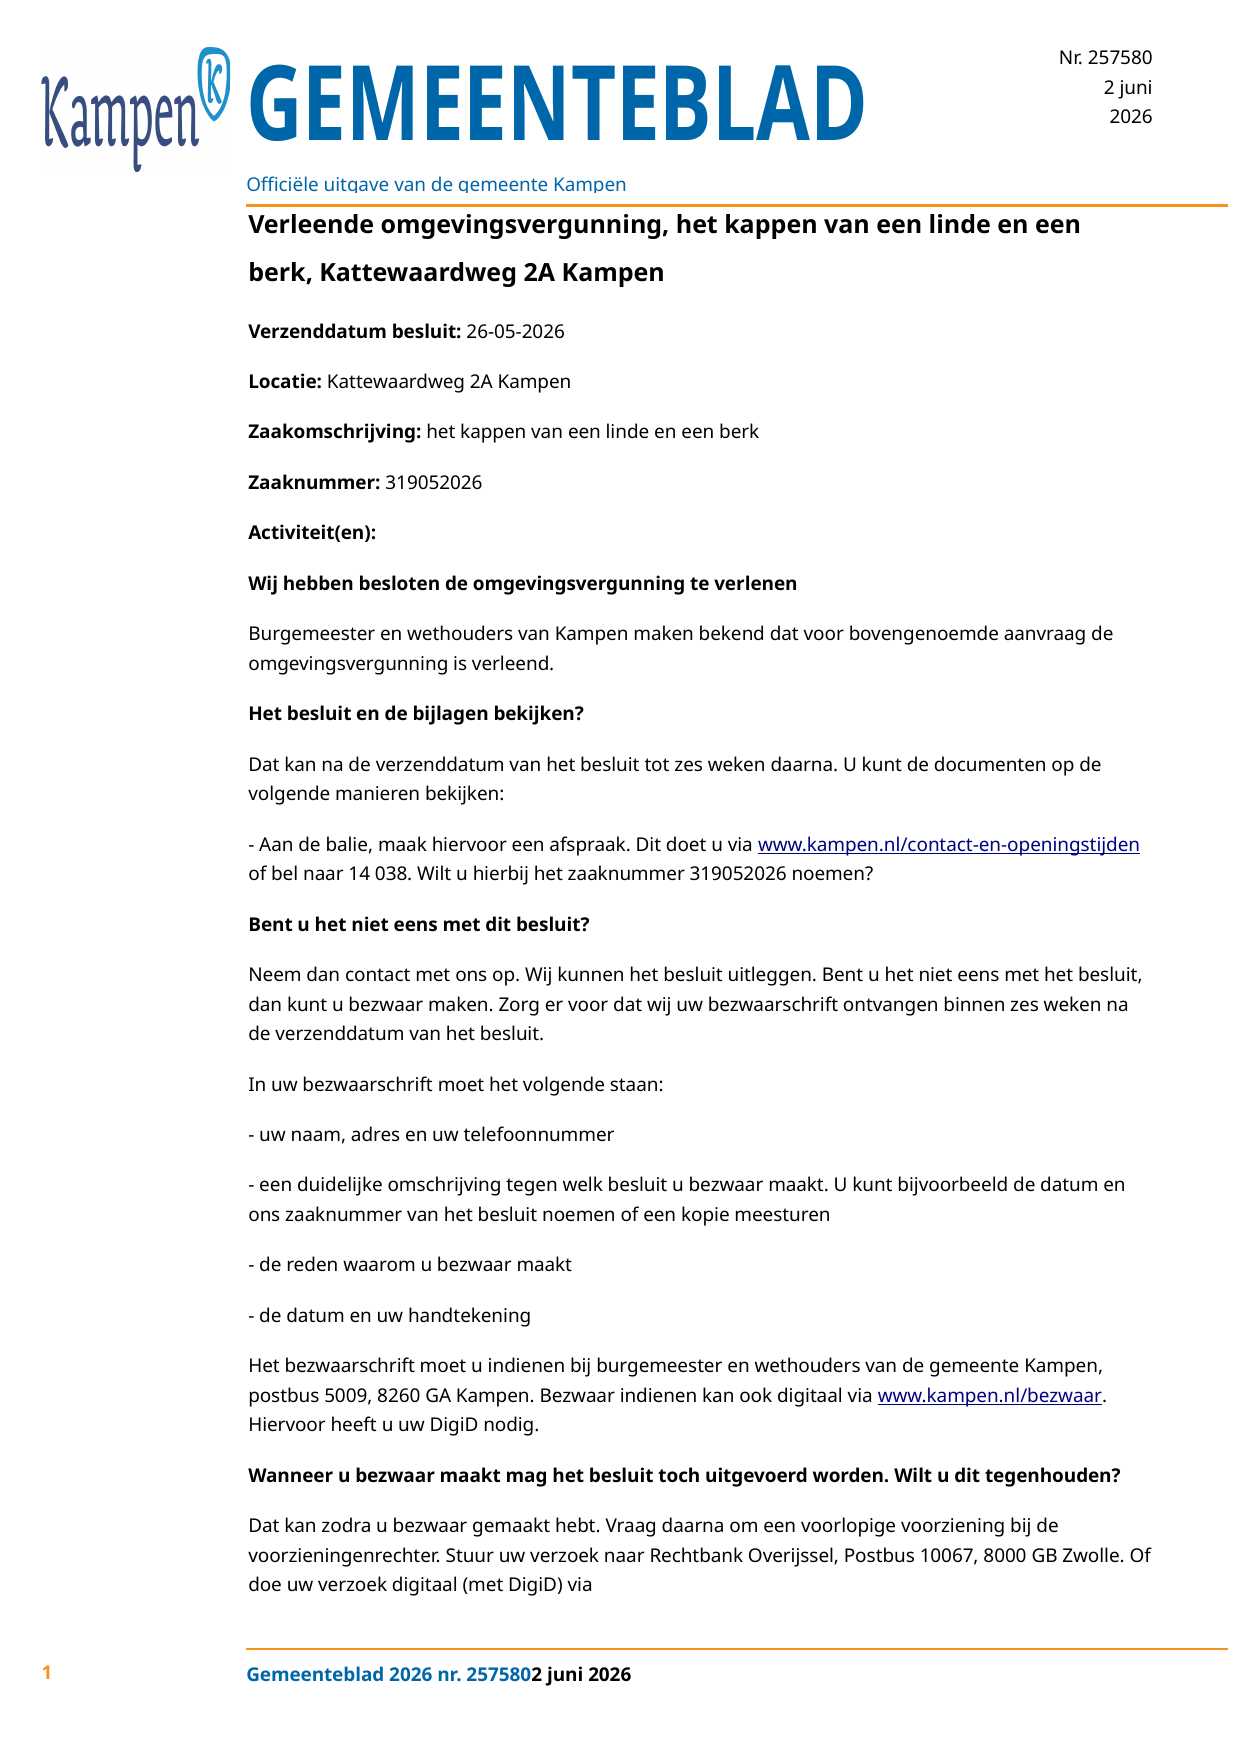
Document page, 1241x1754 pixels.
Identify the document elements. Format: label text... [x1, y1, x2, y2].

text Activiteit(en): [248, 519, 1152, 545]
text - Aan de balie, maak hiervoor een afspraak. Dit doet u via www.kampen.nl/contact-en-openingstijden of bel naar 14 038. Wilt u hierbij het zaaknummer 319052026 noemen? [248, 831, 1152, 886]
text Locatie: Kattewaardweg 2A Kampen [248, 368, 1152, 394]
text Wanneer u bezwaar maakt mag het besluit toch uitgevoerd worden. Wilt u dit tegenhouden? [248, 1462, 1152, 1488]
text Wij hebben besloten de omgevingsvergunning te verlenen [248, 570, 1152, 596]
text Zaaknummer: 319052026 [248, 469, 1152, 495]
text - uw naam, adres en uw telefoonnummer [248, 1121, 1152, 1147]
text - de datum en uw handtekening [248, 1302, 1152, 1328]
text Zaakomschrijving: het kappen van een linde en een berk [248, 419, 1152, 444]
text Dat kan na de verzenddatum van het besluit tot zes weken daarna. U kunt de documenten op de volgende manieren bekijken: [248, 751, 1152, 806]
text - een duidelijke omschrijving tegen welk besluit u bezwaar maakt. U kunt bijvoorbeeld de datum en ons zaaknummer van het besluit noemen of een kopie meesturen [248, 1172, 1152, 1227]
text Bent u het niet eens met dit besluit? [248, 911, 1152, 937]
text Verzenddatum besluit: 26-05-2026 [248, 318, 1152, 344]
text Het bezwaarschrift moet u indienen bij burgemeester en wethouders van de gemeente Kampen, postbus 5009, 8260 GA Kampen. Bezwaar indienen kan ook digitaal via www.kampen.nl/bezwaar. Hiervoor heeft u uw DigiD nodig. [248, 1352, 1152, 1437]
text Verleende omgevingsvergunning, het kappen van een linde en een berk, Kattewaardweg 2A Kampen [248, 207, 1152, 288]
picture [41, 47, 231, 172]
text Dat kan zodra u bezwaar gemaakt hebt. Vraag daarna om een voorlopige voorziening bij de voorzieningenrechter. Stuur uw verzoek naar Rechtbank Overijssel, Postbus 10067, 8000 GB Zwolle. Of doe uw verzoek digitaal (met DigiD) via [248, 1512, 1152, 1597]
text In uw bezwaarschrift moet het volgende staan: [248, 1071, 1152, 1097]
text Neem dan contact met ons op. Wij kunnen het besluit uitleggen. Bent u het niet eens met het besluit, dan kunt u bezwaar maken. Zorg er voor dat wij uw bezwaarschrift ontvangen binnen zes weken na de verzenddatum van het besluit. [248, 961, 1152, 1046]
text Burgemeester en wethouders van Kampen maken bekend dat voor bovengenoemde aanvraag de omgevingsvergunning is verleend. [248, 620, 1152, 676]
text Het besluit en de bijlagen bekijken? [248, 700, 1152, 726]
text - de reden waarom u bezwaar maakt [248, 1252, 1152, 1277]
